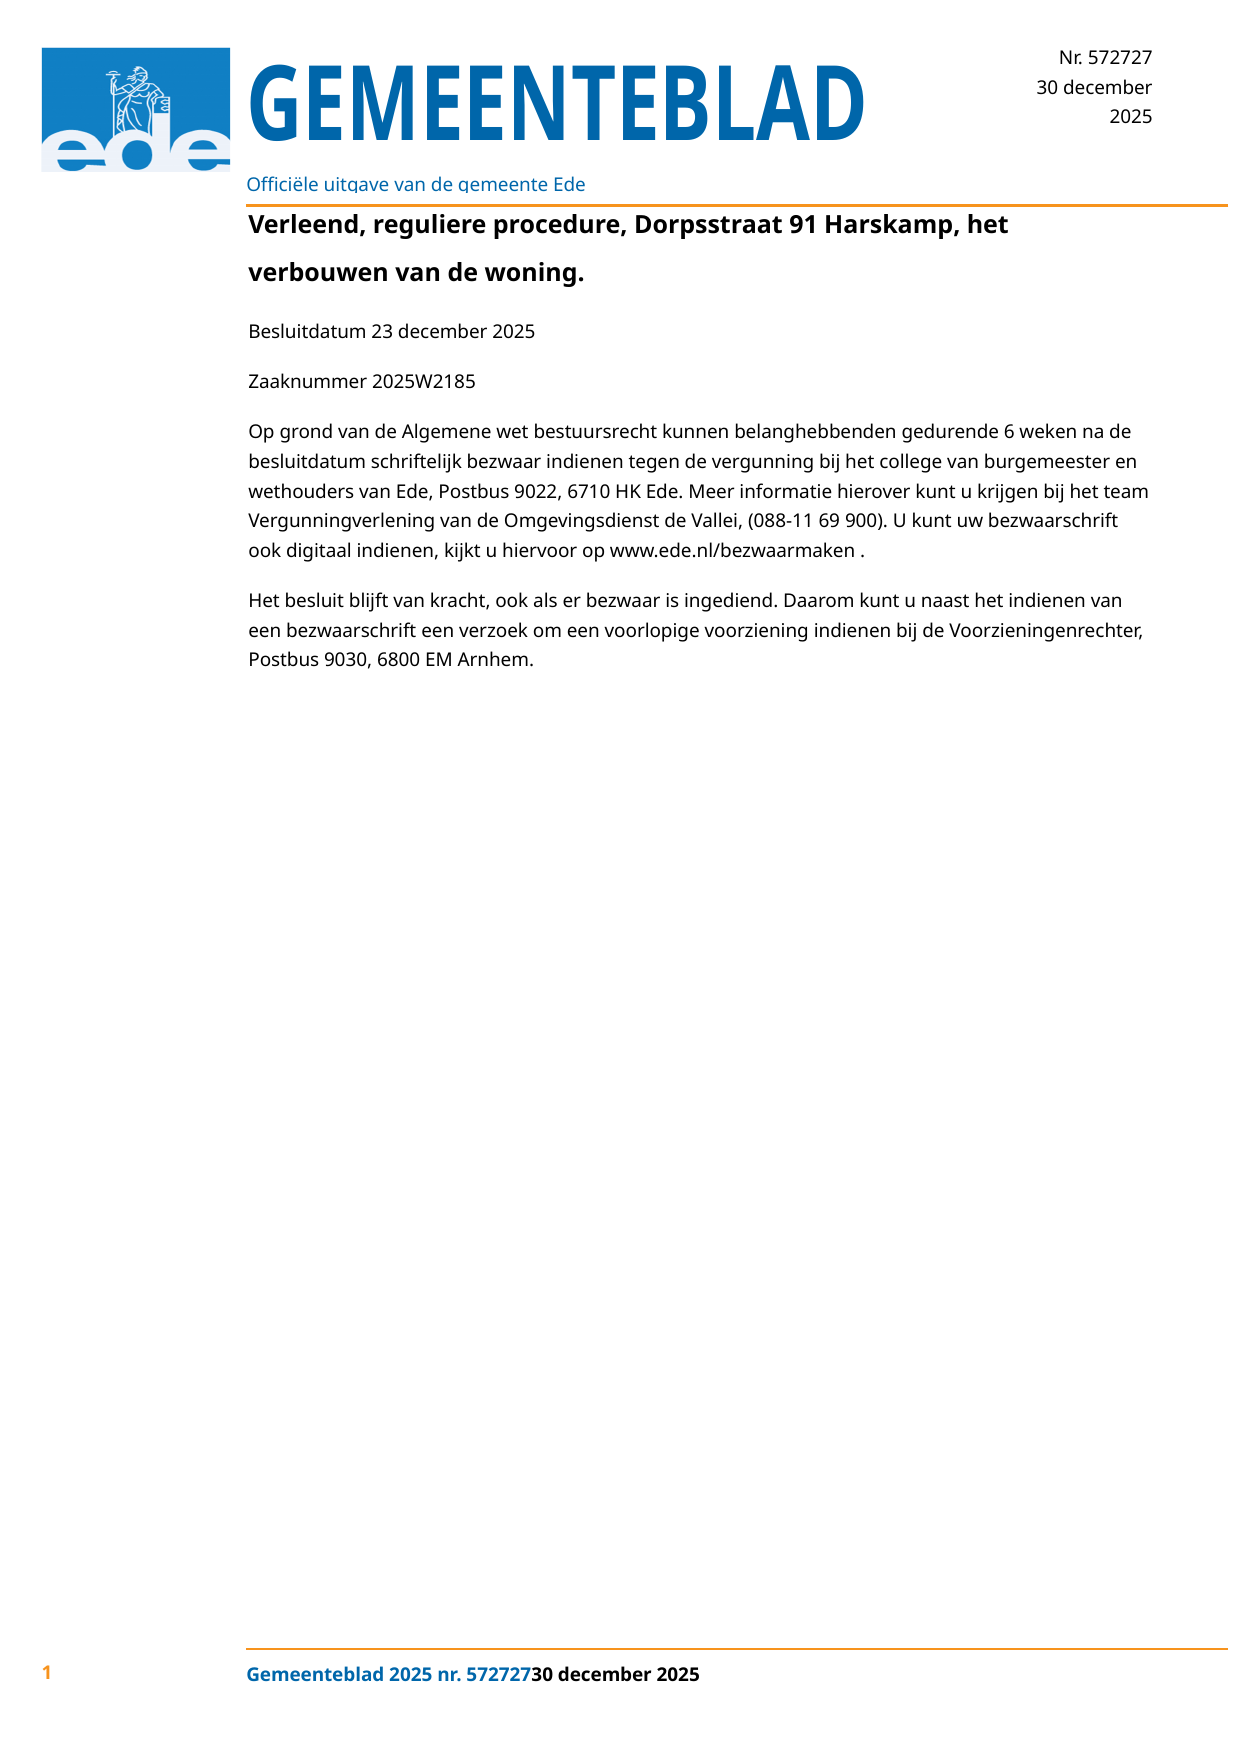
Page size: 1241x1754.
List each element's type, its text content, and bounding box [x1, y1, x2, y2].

picture [41, 47, 231, 172]
text Op grond van de Algemene wet bestuursrecht kunnen belanghebbenden gedurende 6 weken na de besluitdatum schriftelijk bezwaar indienen tegen de vergunning bij het college van burgemeester en wethouders van Ede, Postbus 9022, 6710 HK Ede. Meer informatie hierover kunt u krijgen bij het team Vergunningverlening van de Omgevingsdienst de Vallei, (088-11 69 900). U kunt uw bezwaarschrift ook digitaal indienen, kijkt u hiervoor op www.ede.nl/bezwaarmaken . [248, 419, 1152, 563]
text Besluitdatum 23 december 2025 [248, 318, 1152, 344]
text Het besluit blijft van kracht, ook als er bezwaar is ingediend. Daarom kunt u naast het indienen van een bezwaarschrift een verzoek om een voorlopige voorziening indienen bij de Voorzieningenrechter, Postbus 9030, 6800 EM Arnhem. [248, 587, 1152, 672]
text Verleend, reguliere procedure, Dorpsstraat 91 Harskamp, het verbouwen van de woning. [248, 207, 1152, 288]
text Zaaknummer 2025W2185 [248, 368, 1152, 394]
